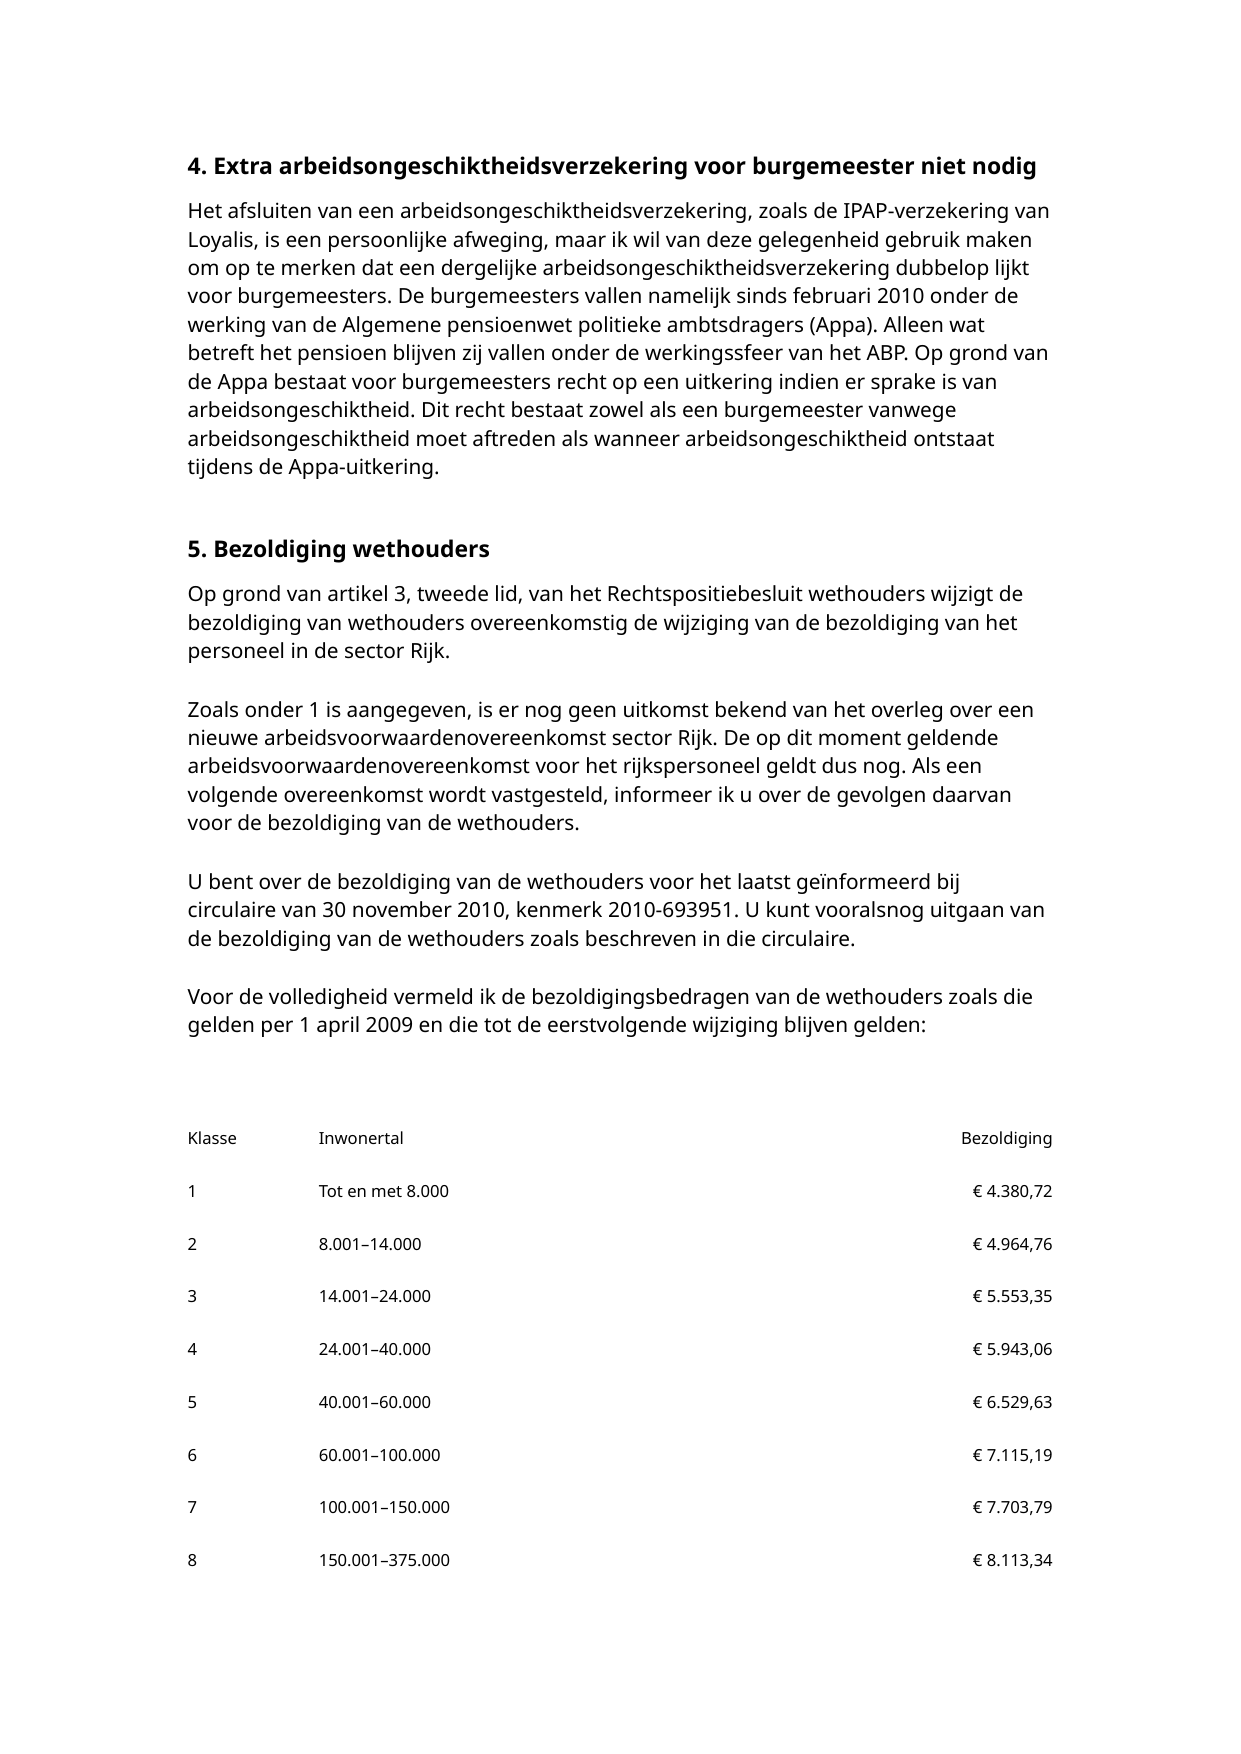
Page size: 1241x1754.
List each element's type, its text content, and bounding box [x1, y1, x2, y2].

table_header Inwonertal [319, 1127, 686, 1180]
table_cell € 5.553,35 [686, 1285, 1053, 1338]
table_cell € 6.529,63 [686, 1391, 1053, 1443]
table_cell 8 [188, 1549, 318, 1601]
table_cell 40.001–60.000 [319, 1391, 686, 1443]
table_cell 2 [188, 1233, 318, 1285]
table_cell Tot en met 8.000 [319, 1180, 686, 1232]
table_cell 3 [188, 1285, 318, 1338]
text Op grond van artikel 3, tweede lid, van het Rechtspositiebesluit wethouders wijzigt de bezoldiging van wethouders overeenkomstig de wijziging van de bezoldiging van het personeel in de sector Rijk. [187, 579, 1053, 665]
table_cell € 7.703,79 [686, 1496, 1053, 1549]
table_cell 8.001–14.000 [319, 1233, 686, 1285]
table_cell 150.001–375.000 [319, 1549, 686, 1601]
table_cell € 5.943,06 [686, 1338, 1053, 1391]
table_cell 6 [188, 1443, 318, 1496]
text Het afsluiten van een arbeidsongeschiktheidsverzekering, zoals de IPAP-verzekering van Loyalis, is een persoonlijke afweging, maar ik wil van deze gelegenheid gebruik maken om op te merken dat een dergelijke arbeidsongeschiktheidsverzekering dubbelop lijkt voor burgemeesters. De burgemeesters vallen namelijk sinds februari 2010 onder de werking van de Algemene pensioenwet politieke ambtsdragers (Appa). Alleen wat betreft het pensioen blijven zij vallen onder de werkingssfeer van het ABP. Op grond van de Appa bestaat voor burgemeesters recht op een uitkering indien er sprake is van arbeidsongeschiktheid. Dit recht bestaat zowel als een burgemeester vanwege arbeidsongeschiktheid moet aftreden als wanneer arbeidsongeschiktheid ontstaat tijdens de Appa-uitkering. [187, 196, 1053, 481]
table_cell 5 [188, 1391, 318, 1443]
table_cell 24.001–40.000 [319, 1338, 686, 1391]
table_cell € 4.964,76 [686, 1233, 1053, 1285]
table_header Bezoldiging [686, 1127, 1053, 1180]
table_header Klasse [188, 1127, 318, 1180]
text Zoals onder 1 is aangegeven, is er nog geen uitkomst bekend van het overleg over een nieuwe arbeidsvoorwaardenovereenkomst sector Rijk. De op dit moment geldende arbeidsvoorwaardenovereenkomst voor het rijkspersoneel geldt dus nog. Als een volgende overeenkomst wordt vastgesteld, informeer ik u over de gevolgen daarvan voor de bezoldiging van de wethouders. [187, 695, 1053, 837]
table_cell 7 [188, 1496, 318, 1549]
table_cell 60.001–100.000 [319, 1443, 686, 1496]
text Voor de volledigheid vermeld ik de bezoldigingsbedragen van de wethouders zoals die gelden per 1 april 2009 en die tot de eerstvolgende wijziging blijven gelden: [187, 982, 1053, 1039]
table_cell 1 [188, 1180, 318, 1232]
table_cell € 4.380,72 [686, 1180, 1053, 1232]
table_cell € 7.115,19 [686, 1443, 1053, 1496]
subtitle 4. Extra arbeidsongeschiktheidsverzekering voor burgemeester niet nodig [187, 150, 1053, 181]
text U bent over de bezoldiging van de wethouders voor het laatst geïnformeerd bij circulaire van 30 november 2010, kenmerk 2010-693951. U kunt vooralsnog uitgaan van de bezoldiging van de wethouders zoals beschreven in die circulaire. [187, 867, 1053, 952]
table_cell € 8.113,34 [686, 1549, 1053, 1601]
subtitle 5. Bezoldiging wethouders [187, 533, 1053, 564]
table_cell 100.001–150.000 [319, 1496, 686, 1549]
table_cell 4 [188, 1338, 318, 1391]
table_cell 14.001–24.000 [319, 1285, 686, 1338]
